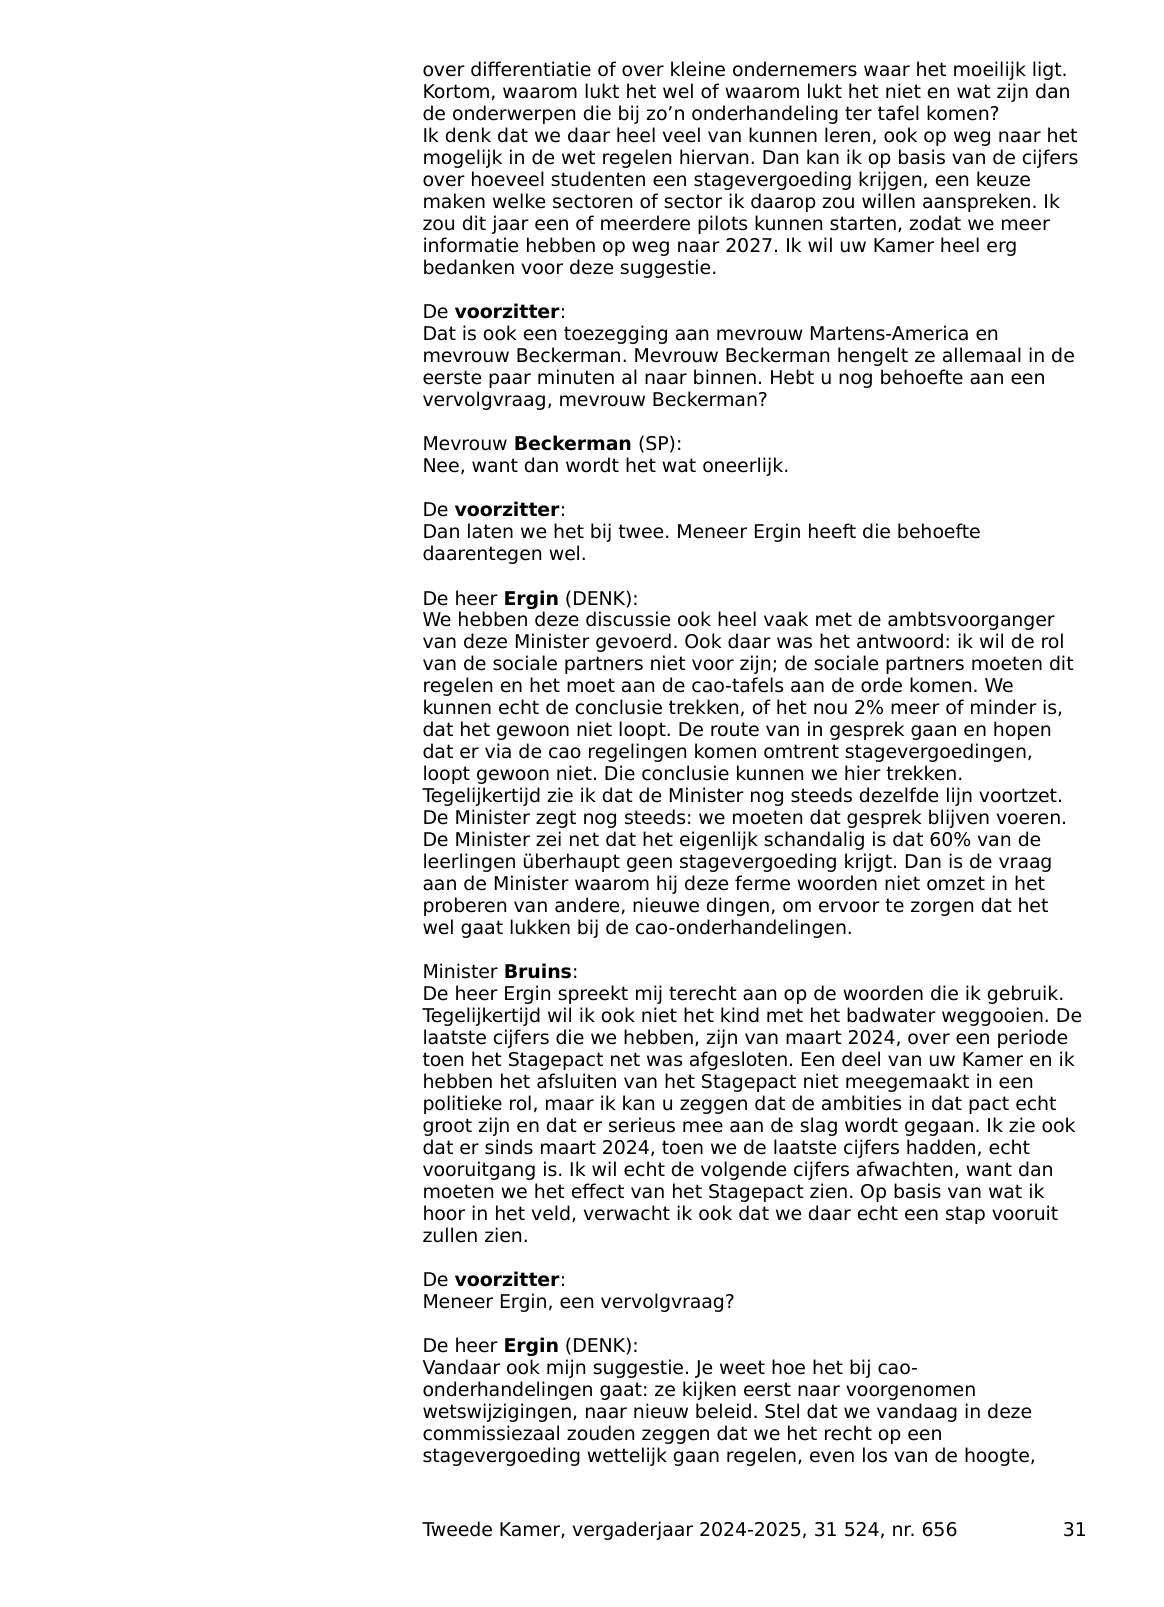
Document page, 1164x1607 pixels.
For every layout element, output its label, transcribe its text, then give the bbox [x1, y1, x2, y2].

text Dat is ook een toezegging aan mevrouw Martens-America en mevrouw Beckerman. Mevrouw Beckerman hengelt ze allemaal in de eerste paar minuten al naar binnen. Hebt u nog behoefte aan een vervolgvraag, mevrouw Beckerman? [422, 323, 1087, 411]
text Minister Bruins: [422, 961, 1087, 983]
text De voorzitter: [422, 301, 1087, 323]
text De heer Ergin (DENK): [422, 587, 1087, 609]
text We hebben deze discussie ook heel vaak met de ambtsvoorganger van deze Minister gevoerd. Ook daar was het antwoord: ik wil de rol van de sociale partners niet voor zijn; de sociale partners moeten dit regelen en het moet aan de cao-tafels aan de orde komen. We kunnen echt de conclusie trekken, of het nou 2% meer of minder is, dat het gewoon niet loopt. De route van in gesprek gaan en hopen dat er via de cao regelingen komen omtrent stagevergoedingen, loopt gewoon niet. Die conclusie kunnen we hier trekken. Tegelijkertijd zie ik dat de Minister nog steeds dezelfde lijn voortzet. De Minister zegt nog steeds: we moeten dat gesprek blijven voeren. De Minister zei net dat het eigenlijk schandalig is dat 60% van de leerlingen überhaupt geen stagevergoeding krijgt. Dan is de vraag aan de Minister waarom hij deze ferme woorden niet omzet in het proberen van andere, nieuwe dingen, om ervoor te zorgen dat het wel gaat lukken bij de cao-onderhandelingen. [422, 609, 1087, 939]
text Vandaar ook mijn suggestie. Je weet hoe het bij cao-onderhandelingen gaat: ze kijken eerst naar voorgenomen wetswijzigingen, naar nieuw beleid. Stel dat we vandaag in deze commissiezaal zouden zeggen dat we het recht op een stagevergoeding wettelijk gaan regelen, even los van de hoogte, [422, 1357, 1087, 1467]
text De voorzitter: [422, 499, 1087, 521]
text Ik denk dat we daar heel veel van kunnen leren, ook op weg naar het mogelijk in de wet regelen hiervan. Dan kan ik op basis van de cijfers over hoeveel studenten een stagevergoeding krijgen, een keuze maken welke sectoren of sector ik daarop zou willen aanspreken. Ik zou dit jaar een of meerdere pilots kunnen starten, zodat we meer informatie hebben op weg naar 2027. Ik wil uw Kamer heel erg bedanken voor deze suggestie. [422, 125, 1087, 279]
text Meneer Ergin, een vervolgvraag? [422, 1291, 1087, 1313]
text over differentiatie of over kleine ondernemers waar het moeilijk ligt. Kortom, waarom lukt het wel of waarom lukt het niet en wat zijn dan de onderwerpen die bij zo’n onderhandeling ter tafel komen? [422, 59, 1087, 125]
text Mevrouw Beckerman (SP): [422, 433, 1087, 455]
text Nee, want dan wordt het wat oneerlijk. [422, 455, 1087, 477]
text De heer Ergin (DENK): [422, 1335, 1087, 1357]
text De heer Ergin spreekt mij terecht aan op de woorden die ik gebruik. Tegelijkertijd wil ik ook niet het kind met het badwater weggooien. De laatste cijfers die we hebben, zijn van maart 2024, over een periode toen het Stagepact net was afgesloten. Een deel van uw Kamer en ik hebben het afsluiten van het Stagepact niet meegemaakt in een politieke rol, maar ik kan u zeggen dat de ambities in dat pact echt groot zijn en dat er serieus mee aan de slag wordt gegaan. Ik zie ook dat er sinds maart 2024, toen we de laatste cijfers hadden, echt vooruitgang is. Ik wil echt de volgende cijfers afwachten, want dan moeten we het effect van het Stagepact zien. Op basis van wat ik hoor in het veld, verwacht ik ook dat we daar echt een stap vooruit zullen zien. [422, 983, 1087, 1247]
text Dan laten we het bij twee. Meneer Ergin heeft die behoefte daarentegen wel. [422, 521, 1087, 565]
text De voorzitter: [422, 1269, 1087, 1291]
